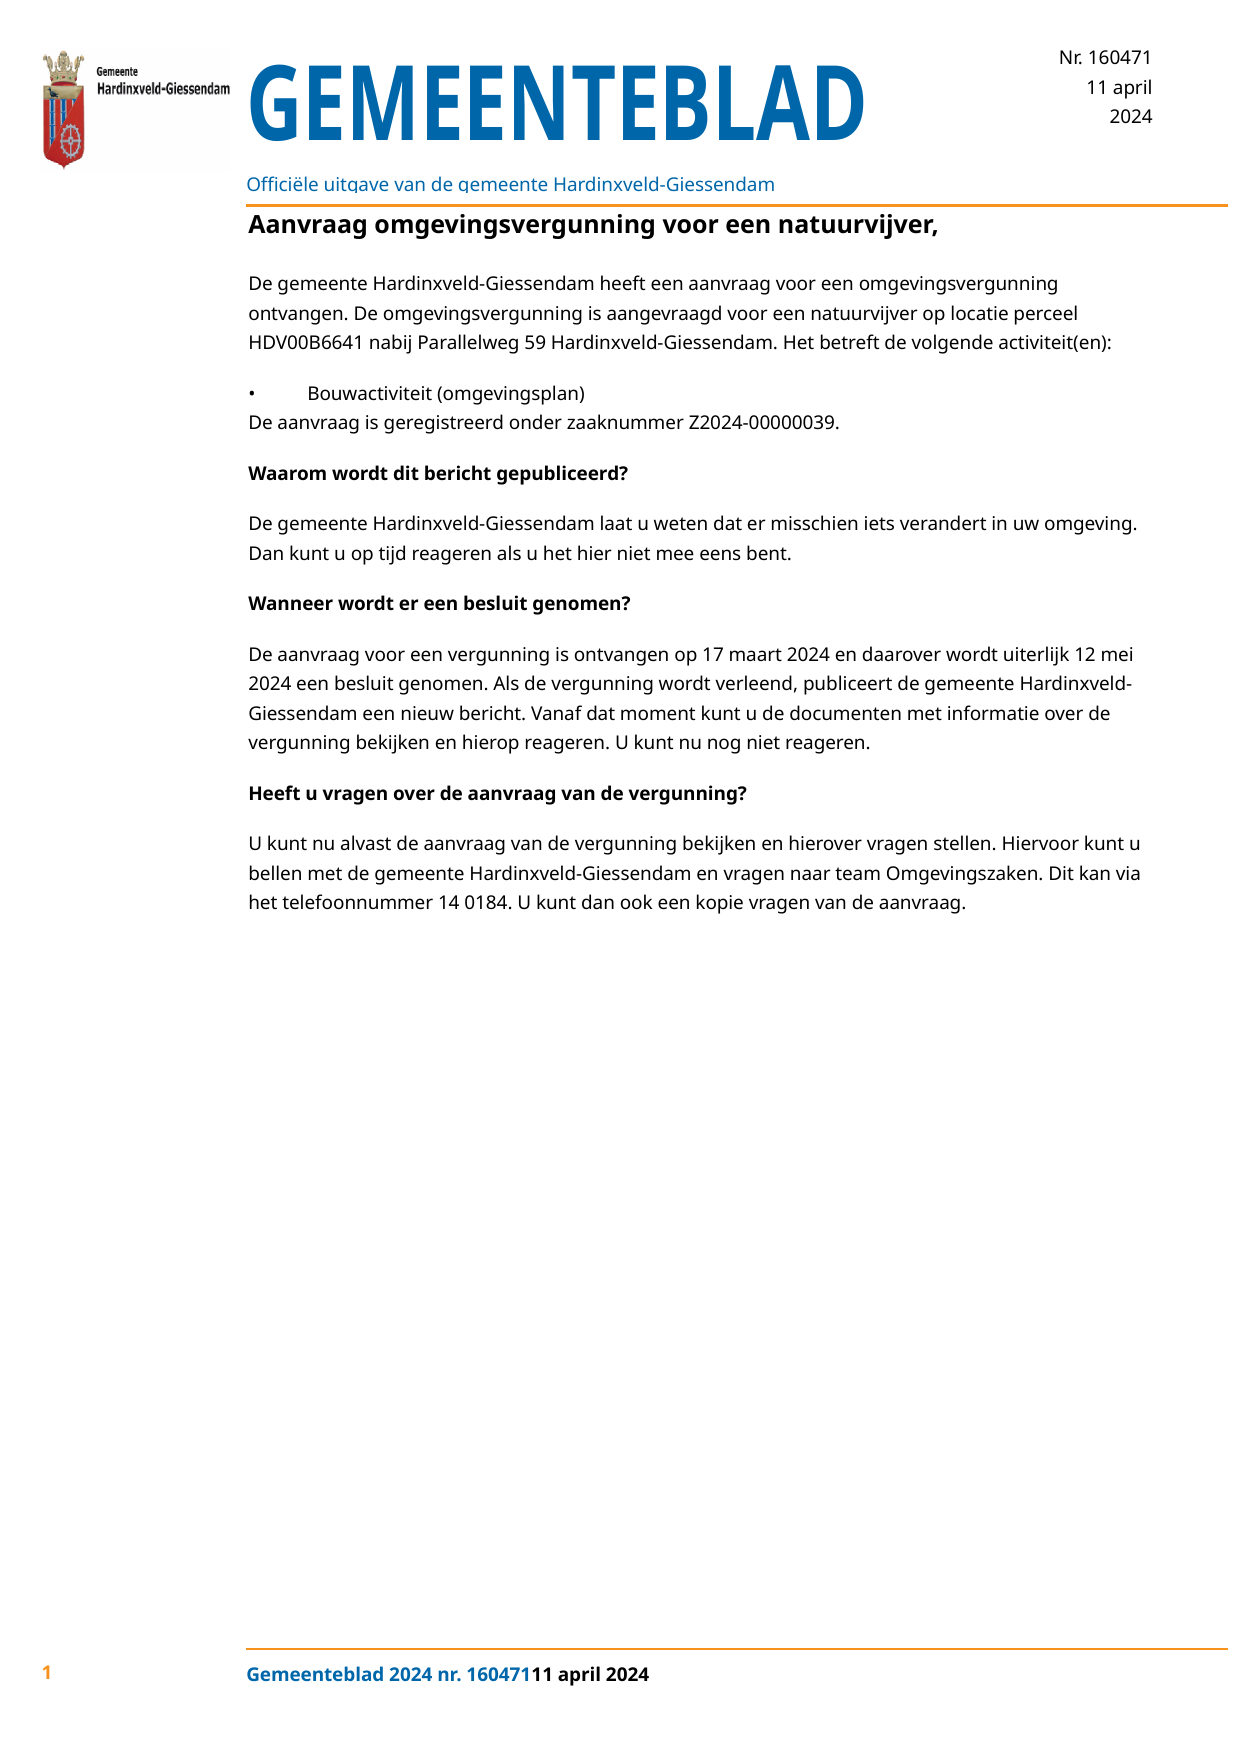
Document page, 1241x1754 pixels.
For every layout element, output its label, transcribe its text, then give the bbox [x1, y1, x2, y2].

text De aanvraag is geregistreerd onder zaaknummer Z2024-00000039. [248, 409, 1152, 435]
text Waarom wordt dit bericht gepubliceerd? [248, 460, 1152, 486]
text U kunt nu alvast de aanvraag van de vergunning bekijken en hierover vragen stellen. Hiervoor kunt u bellen met de gemeente Hardinxveld-Giessendam en vragen naar team Omgevingszaken. Dit kan via het telefoonnummer 14 0184. U kunt dan ook een kopie vragen van de aanvraag. [248, 830, 1152, 915]
text De gemeente Hardinxveld-Giessendam laat u weten dat er misschien iets verandert in uw omgeving. Dan kunt u op tijd reageren als u het hier niet mee eens bent. [248, 510, 1152, 566]
text De gemeente Hardinxveld-Giessendam heeft een aanvraag voor een omgevingsvergunning ontvangen. De omgevingsvergunning is aangevraagd voor een natuurvijver op locatie perceel HDV00B6641 nabij Parallelweg 59 Hardinxveld-Giessendam. Het betreft de volgende activiteit(en): [248, 270, 1152, 355]
text De aanvraag voor een vergunning is ontvangen op 17 maart 2024 en daarover wordt uiterlijk 12 mei 2024 een besluit genomen. Als de vergunning wordt verleend, publiceert de gemeente Hardinxveld-Giessendam een nieuw bericht. Vanaf dat moment kunt u de documenten met informatie over de vergunning bekijken en hierop reageren. U kunt nu nog niet reageren. [248, 641, 1152, 755]
picture [41, 47, 231, 172]
list Bouwactiviteit (omgevingsplan) [248, 380, 1152, 406]
text Wanneer wordt er een besluit genomen? [248, 590, 1152, 616]
text Aanvraag omgevingsvergunning voor een natuurvijver, [248, 207, 1152, 241]
text Heeft u vragen over de aanvraag van de vergunning? [248, 780, 1152, 806]
